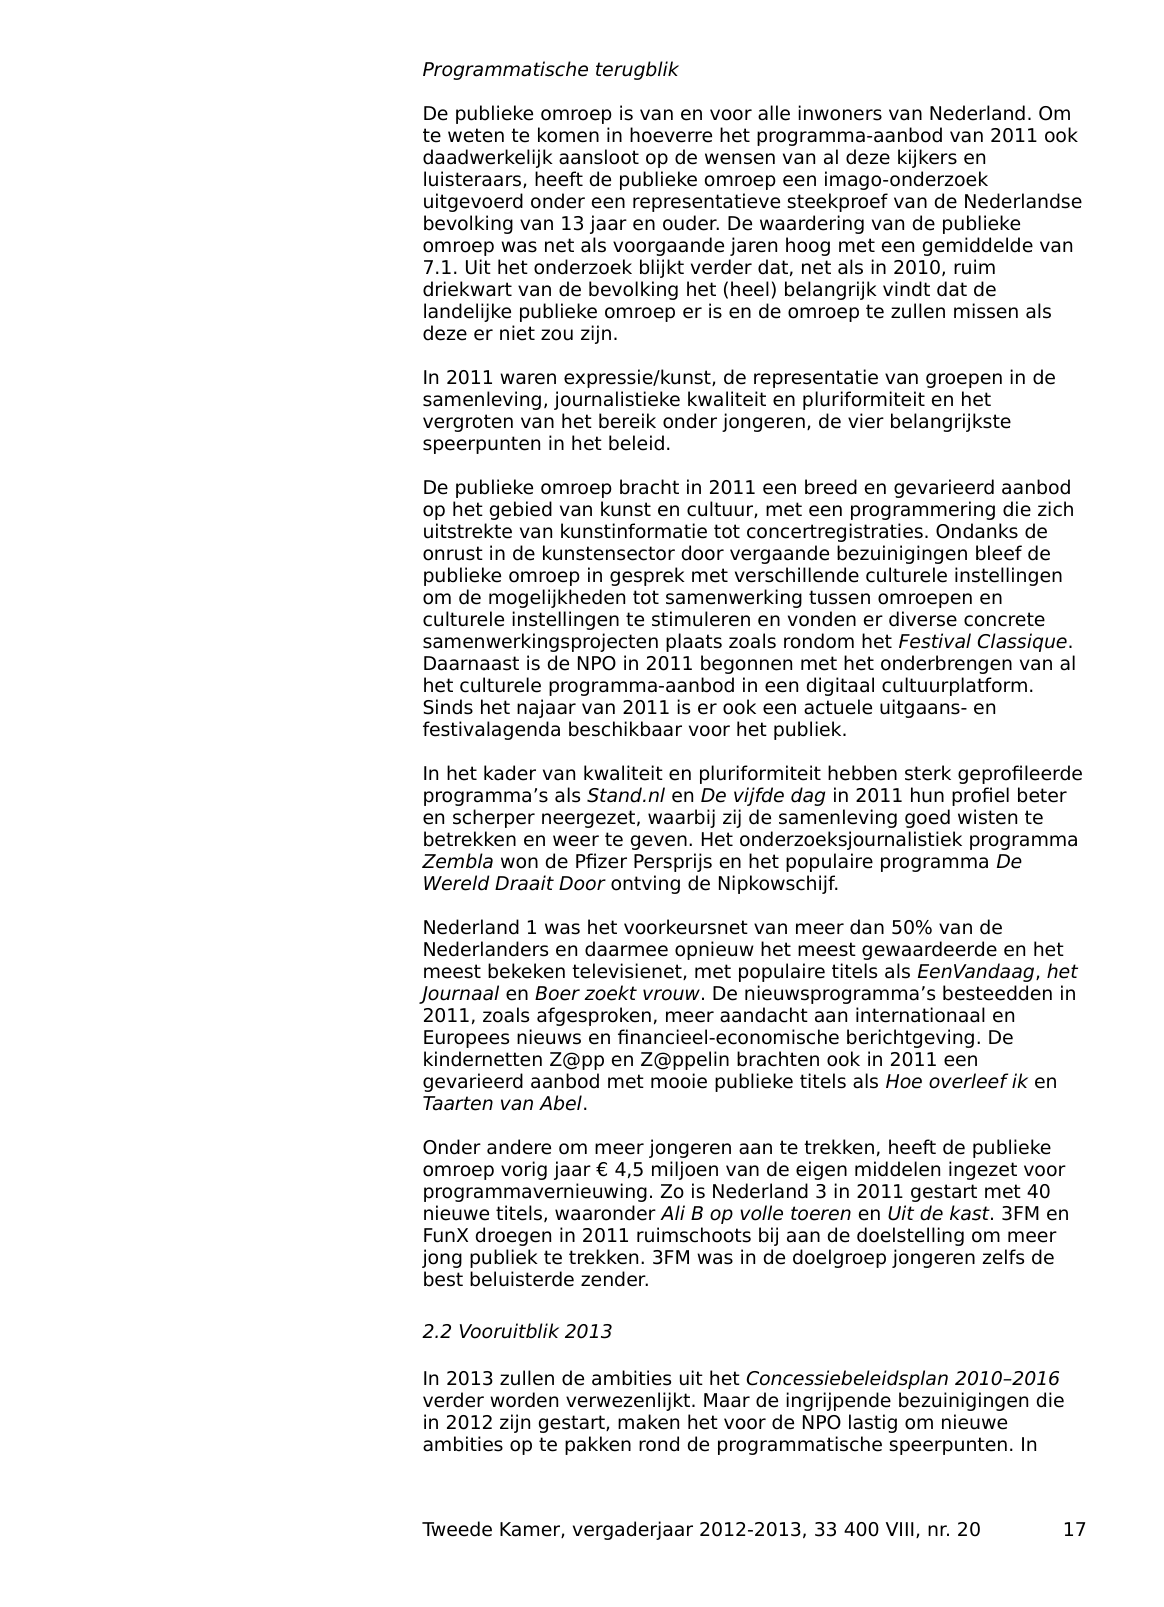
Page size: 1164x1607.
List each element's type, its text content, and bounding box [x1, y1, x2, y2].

text De publieke omroep is van en voor alle inwoners van Nederland. Om te weten te komen in hoeverre het programma-aanbod van 2011 ook daadwerkelijk aansloot op de wensen van al deze kijkers en luisteraars, heeft de publieke omroep een imago-onderzoek uitgevoerd onder een representatieve steekproef van de Nederlandse bevolking van 13 jaar en ouder. De waardering van de publieke omroep was net als voorgaande jaren hoog met een gemiddelde van 7.1. Uit het onderzoek blijkt verder dat, net als in 2010, ruim driekwart van de bevolking het (heel) belangrijk vindt dat de landelijke publieke omroep er is en de omroep te zullen missen als deze er niet zou zijn. [422, 103, 1087, 345]
text In 2013 zullen de ambities uit het Concessiebeleidsplan 2010–2016 verder worden verwezenlijkt. Maar de ingrijpende bezuinigingen die in 2012 zijn gestart, maken het voor de NPO lastig om nieuwe ambities op te pakken rond de programmatische speerpunten. In [422, 1368, 1087, 1456]
text In het kader van kwaliteit en pluriformiteit hebben sterk geprofileerde programma’s als Stand.nl en De vijfde dag in 2011 hun profiel beter en scherper neergezet, waarbij zij de samenleving goed wisten te betrekken en weer te geven. Het onderzoeksjournalistiek programma Zembla won de Pfizer Persprijs en het populaire programma De Wereld Draait Door ontving de Nipkowschijf. [422, 763, 1087, 895]
subtitle Programmatische terugblik [422, 59, 1087, 81]
text Onder andere om meer jongeren aan te trekken, heeft de publieke omroep vorig jaar € 4,5 miljoen van de eigen middelen ingezet voor programmavernieuwing. Zo is Nederland 3 in 2011 gestart met 40 nieuwe titels, waaronder Ali B op volle toeren en Uit de kast. 3FM en FunX droegen in 2011 ruimschoots bij aan de doelstelling om meer jong publiek te trekken. 3FM was in de doelgroep jongeren zelfs de best beluisterde zender. [422, 1137, 1087, 1291]
subtitle 2.2 Vooruitblik 2013 [422, 1321, 1087, 1343]
text Nederland 1 was het voorkeursnet van meer dan 50% van de Nederlanders en daarmee opnieuw het meest gewaardeerde en het meest bekeken televisienet, met populaire titels als EenVandaag, het Journaal en Boer zoekt vrouw. De nieuwsprogramma’s besteedden in 2011, zoals afgesproken, meer aandacht aan internationaal en Europees nieuws en financieel-economische berichtgeving. De kindernetten Z@pp en Z@ppelin brachten ook in 2011 een gevarieerd aanbod met mooie publieke titels als Hoe overleef ik en Taarten van Abel. [422, 917, 1087, 1115]
text De publieke omroep bracht in 2011 een breed en gevarieerd aanbod op het gebied van kunst en cultuur, met een programmering die zich uitstrekte van kunstinformatie tot concertregistraties. Ondanks de onrust in de kunstensector door vergaande bezuinigingen bleef de publieke omroep in gesprek met verschillende culturele instellingen om de mogelijkheden tot samenwerking tussen omroepen en culturele instellingen te stimuleren en vonden er diverse concrete samenwerkingsprojecten plaats zoals rondom het Festival Classique. Daarnaast is de NPO in 2011 begonnen met het onderbrengen van al het culturele programma-aanbod in een digitaal cultuurplatform. Sinds het najaar van 2011 is er ook een actuele uitgaans- en festivalagenda beschikbaar voor het publiek. [422, 477, 1087, 741]
text In 2011 waren expressie/kunst, de representatie van groepen in de samenleving, journalistieke kwaliteit en pluriformiteit en het vergroten van het bereik onder jongeren, de vier belangrijkste speerpunten in het beleid. [422, 367, 1087, 455]
